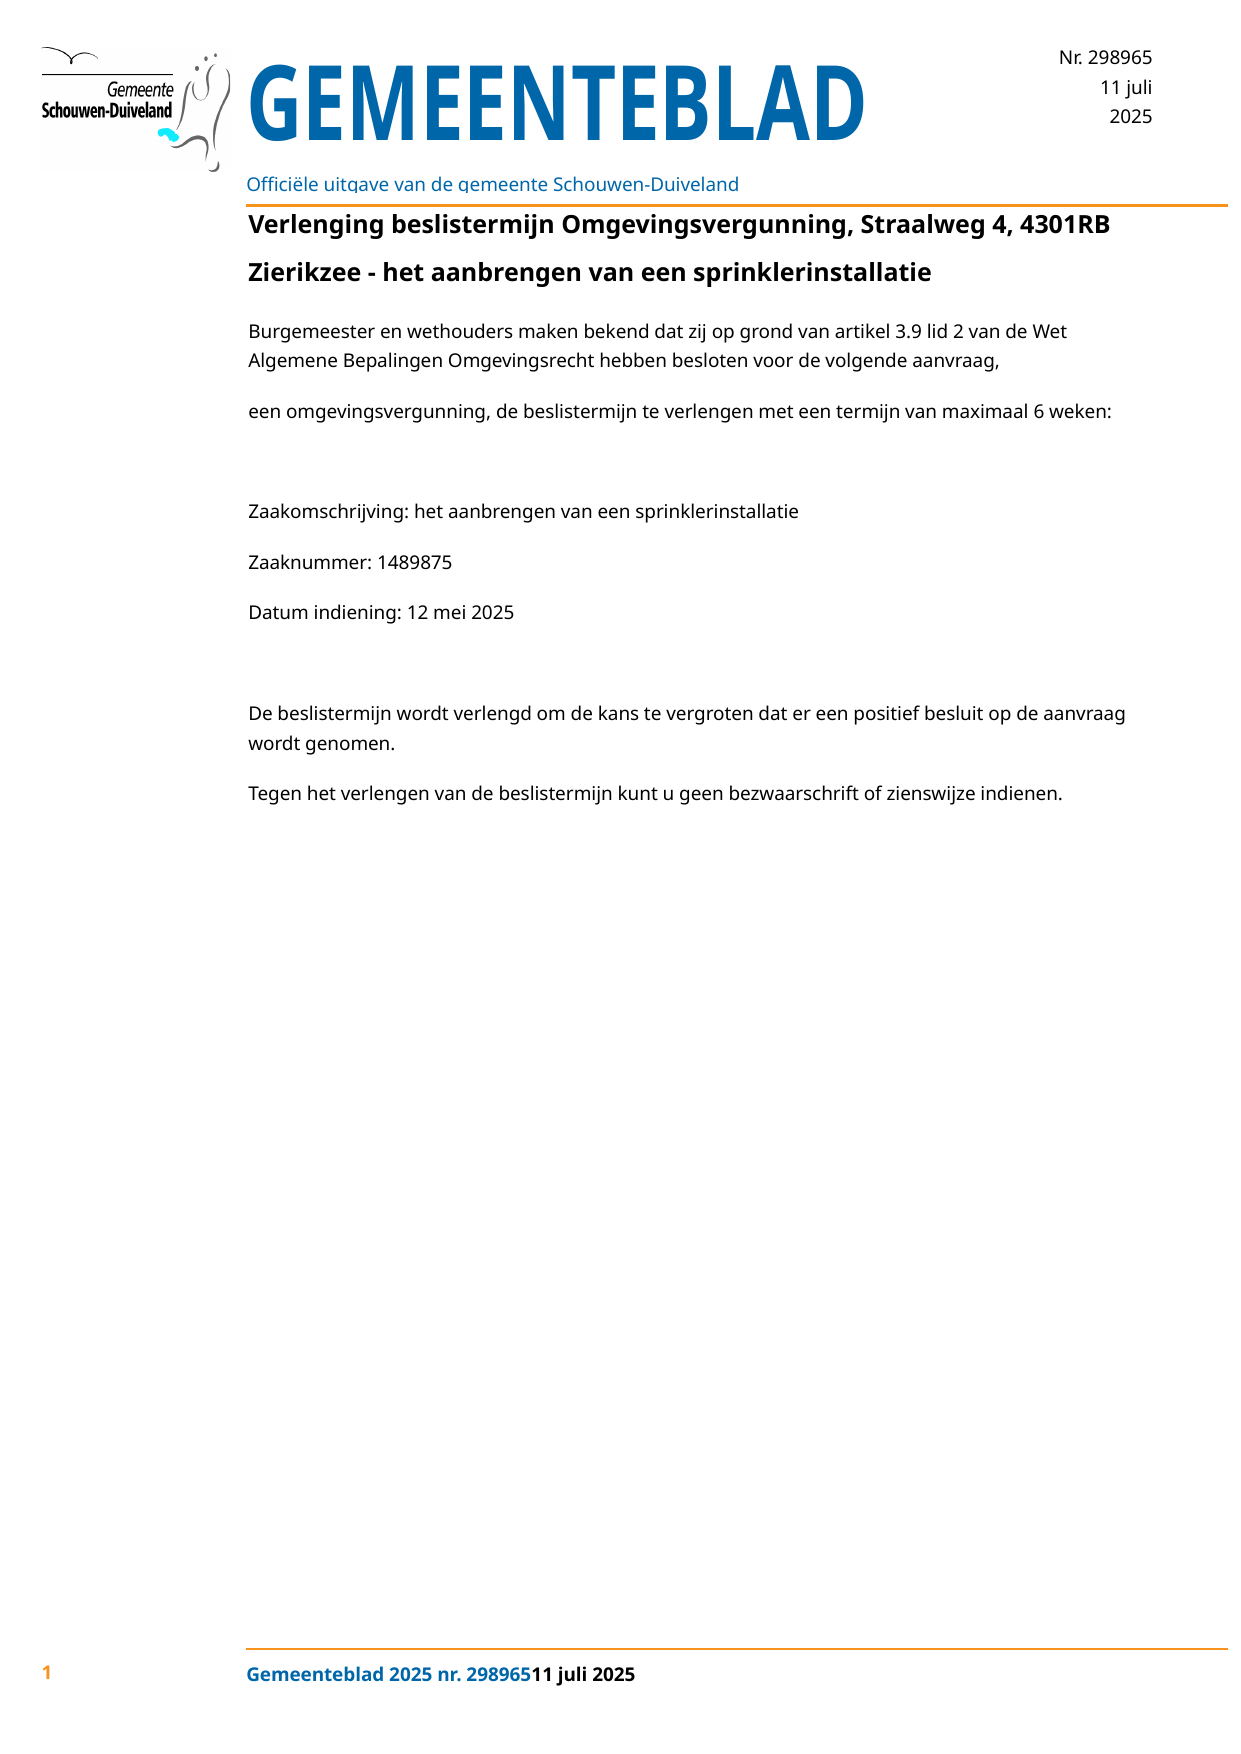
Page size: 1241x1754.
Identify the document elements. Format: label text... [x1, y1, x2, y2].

text De beslistermijn wordt verlengd om de kans te vergroten dat er een positief besluit op de aanvraag wordt genomen. [248, 700, 1152, 756]
text een omgevingsvergunning, de beslistermijn te verlengen met een termijn van maximaal 6 weken: [248, 398, 1152, 424]
text Burgemeester en wethouders maken bekend dat zij op grond van artikel 3.9 lid 2 van de Wet Algemene Bepalingen Omgevingsrecht hebben besloten voor de volgende aanvraag, [248, 318, 1152, 373]
text Zaaknummer: 1489875 [248, 549, 1152, 575]
text Zaakomschrijving: het aanbrengen van een sprinklerinstallatie [248, 499, 1152, 524]
text Verlenging beslistermijn Omgevingsvergunning, Straalweg 4, 4301RB Zierikzee - het aanbrengen van een sprinklerinstallatie [248, 207, 1152, 288]
text Datum indiening: 12 mei 2025 [248, 599, 1152, 625]
picture [41, 47, 231, 172]
text Tegen het verlengen van de beslistermijn kunt u geen bezwaarschrift of zienswijze indienen. [248, 780, 1152, 806]
